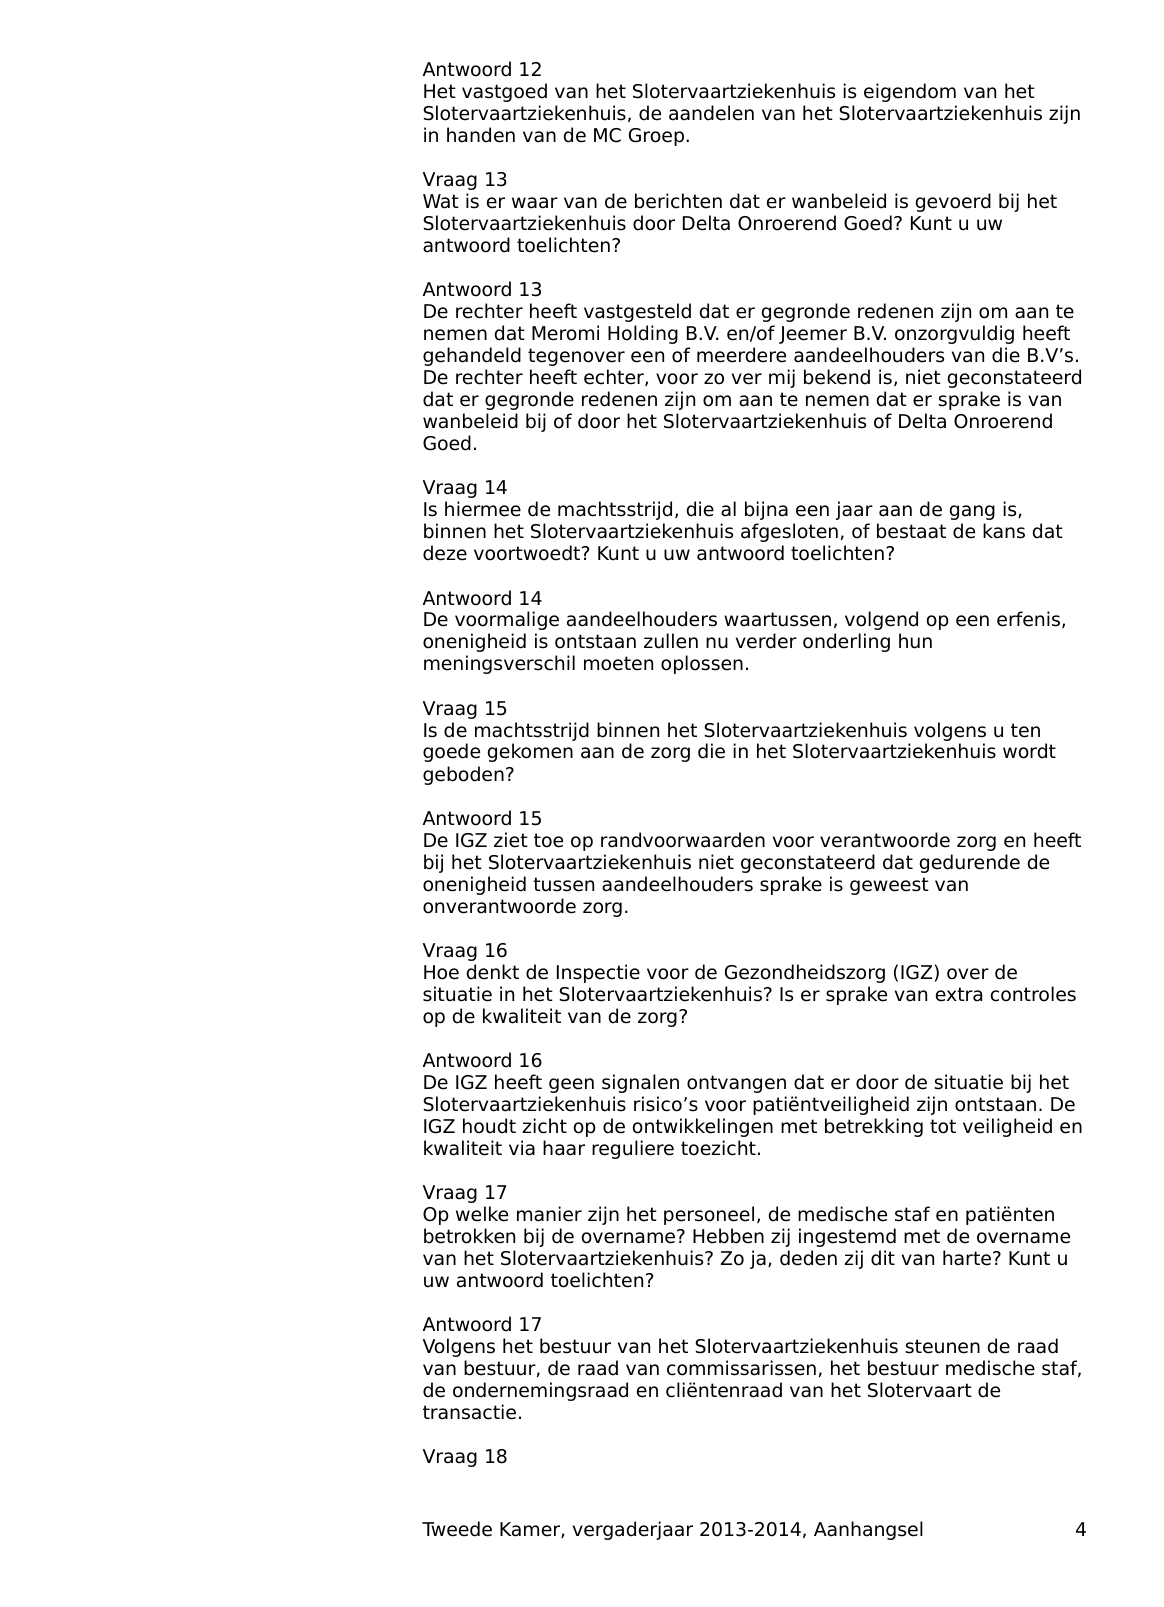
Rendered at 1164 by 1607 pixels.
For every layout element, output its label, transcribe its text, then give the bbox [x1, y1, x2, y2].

text Antwoord 13 [422, 279, 1087, 301]
text Vraag 14 [422, 477, 1087, 499]
text Vraag 15 [422, 697, 1087, 719]
text Het vastgoed van het Slotervaartziekenhuis is eigendom van het Slotervaartziekenhuis, de aandelen van het Slotervaartziekenhuis zijn in handen van de MC Groep. [422, 81, 1087, 147]
text De rechter heeft vastgesteld dat er gegronde redenen zijn om aan te nemen dat Meromi Holding B.V. en/of Jeemer B.V. onzorgvuldig heeft gehandeld tegenover een of meerdere aandeelhouders van die B.V’s. De rechter heeft echter, voor zo ver mij bekend is, niet geconstateerd dat er gegronde redenen zijn om aan te nemen dat er sprake is van wanbeleid bij of door het Slotervaartziekenhuis of Delta Onroerend Goed. [422, 301, 1087, 455]
text Antwoord 12 [422, 59, 1087, 81]
text Hoe denkt de Inspectie voor de Gezondheidszorg (IGZ) over de situatie in het Slotervaartziekenhuis? Is er sprake van extra controles op de kwaliteit van de zorg? [422, 962, 1087, 1028]
text Op welke manier zijn het personeel, de medische staf en patiënten betrokken bij de overname? Hebben zij ingestemd met de overname van het Slotervaartziekenhuis? Zo ja, deden zij dit van harte? Kunt u uw antwoord toelichten? [422, 1204, 1087, 1292]
text Vraag 16 [422, 940, 1087, 962]
text De IGZ ziet toe op randvoorwaarden voor verantwoorde zorg en heeft bij het Slotervaartziekenhuis niet geconstateerd dat gedurende de onenigheid tussen aandeelhouders sprake is geweest van onverantwoorde zorg. [422, 829, 1087, 917]
text De IGZ heeft geen signalen ontvangen dat er door de situatie bij het Slotervaartziekenhuis risico’s voor patiëntveiligheid zijn ontstaan. De IGZ houdt zicht op de ontwikkelingen met betrekking tot veiligheid en kwaliteit via haar reguliere toezicht. [422, 1072, 1087, 1160]
text Volgens het bestuur van het Slotervaartziekenhuis steunen de raad van bestuur, de raad van commissarissen, het bestuur medische staf, de ondernemingsraad en cliëntenraad van het Slotervaart de transactie. [422, 1336, 1087, 1424]
text Vraag 13 [422, 169, 1087, 191]
text Wat is er waar van de berichten dat er wanbeleid is gevoerd bij het Slotervaartziekenhuis door Delta Onroerend Goed? Kunt u uw antwoord toelichten? [422, 191, 1087, 257]
text Is de machtsstrijd binnen het Slotervaartziekenhuis volgens u ten goede gekomen aan de zorg die in het Slotervaartziekenhuis wordt geboden? [422, 719, 1087, 785]
text Is hiermee de machtsstrijd, die al bijna een jaar aan de gang is, binnen het Slotervaartziekenhuis afgesloten, of bestaat de kans dat deze voortwoedt? Kunt u uw antwoord toelichten? [422, 499, 1087, 565]
text Vraag 18 [422, 1446, 1087, 1468]
text Antwoord 16 [422, 1050, 1087, 1072]
text De voormalige aandeelhouders waartussen, volgend op een erfenis, onenigheid is ontstaan zullen nu verder onderling hun meningsverschil moeten oplossen. [422, 609, 1087, 675]
text Antwoord 15 [422, 808, 1087, 829]
text Antwoord 14 [422, 587, 1087, 609]
text Antwoord 17 [422, 1314, 1087, 1336]
text Vraag 17 [422, 1182, 1087, 1204]
